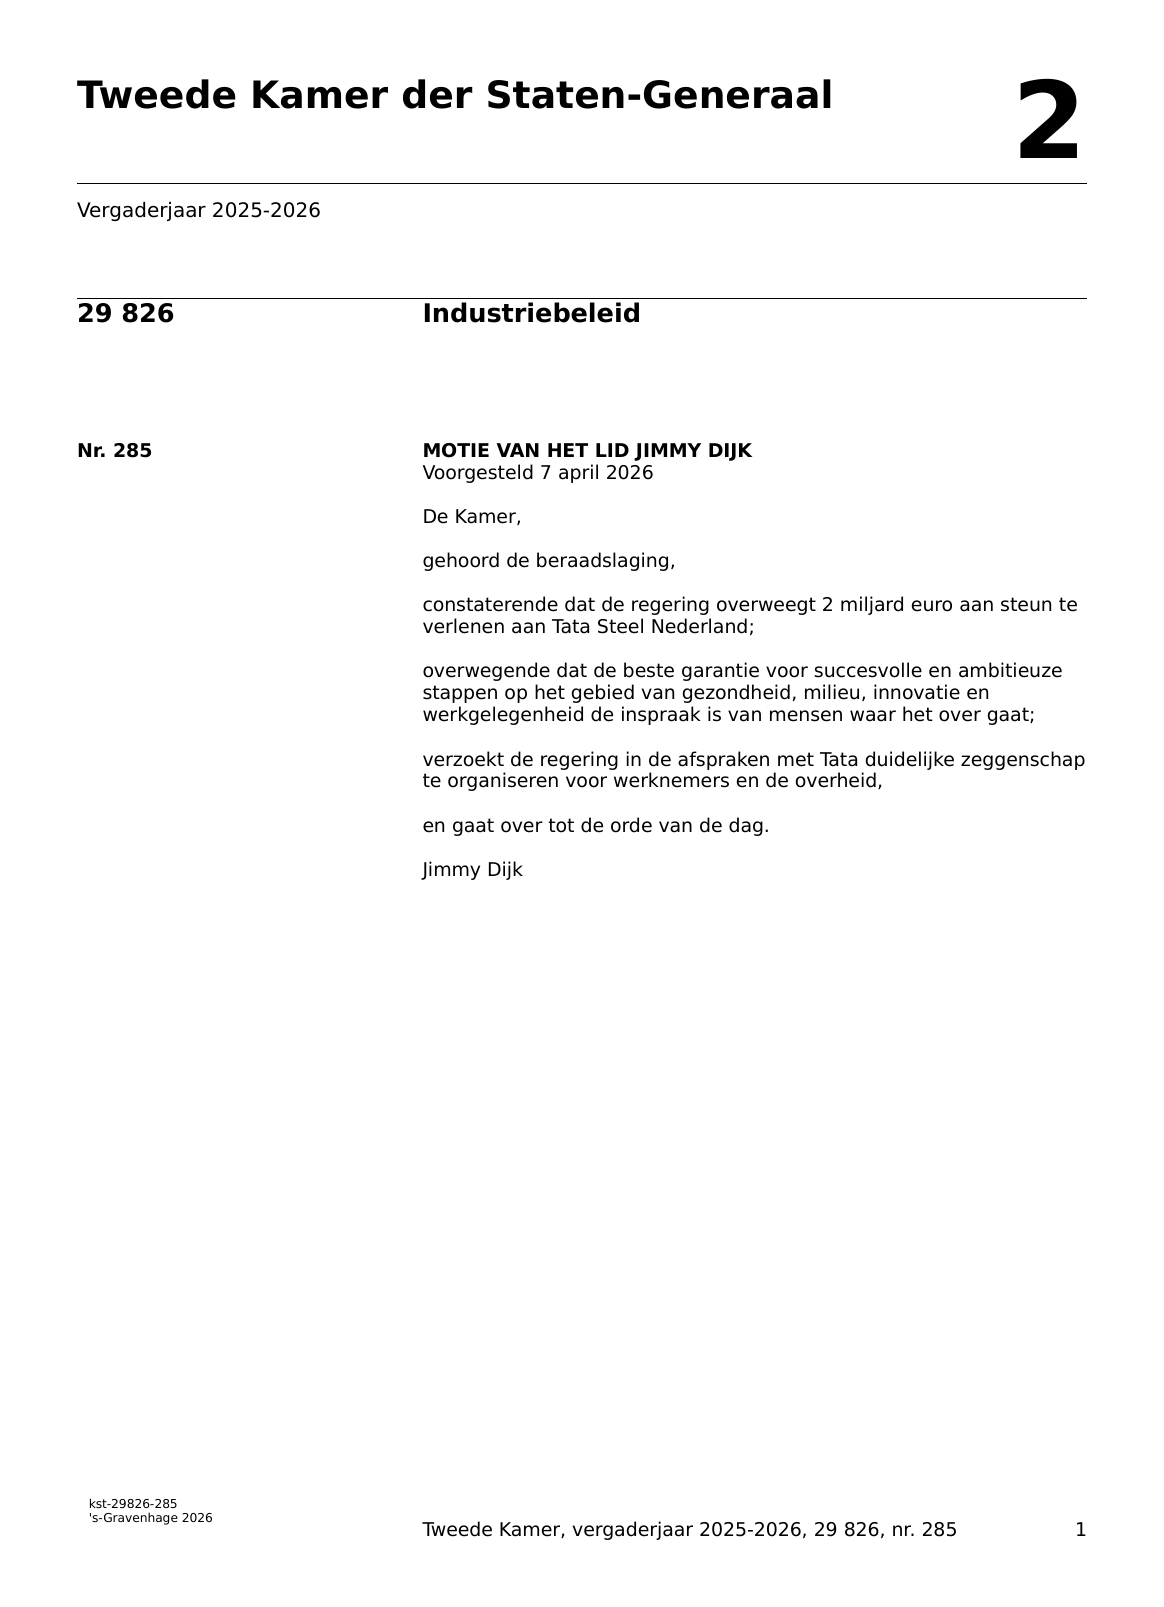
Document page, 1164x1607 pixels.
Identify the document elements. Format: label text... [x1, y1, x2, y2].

subtitle Nr. 285 MOTIE VAN HET LID JIMMY DIJK [77, 440, 1087, 462]
text 's-Gravenhage 2026 [88, 1511, 323, 1525]
table_header Tweede Kamer der Staten-Generaal [77, 59, 886, 183]
text verzoekt de regering in de afspraken met Tata duidelijke zeggenschap te organiseren voor werknemers en de overheid, [422, 748, 1087, 792]
text overwegende dat de beste garantie voor succesvolle en ambitieuze stappen op het gebied van gezondheid, milieu, innovatie en werkgelegenheid de inspraak is van mensen waar het over gaat; [422, 660, 1087, 726]
table_header 2 [886, 59, 1087, 183]
table_cell Vergaderjaar 2025-2026 [77, 184, 1087, 298]
text gehoord de beraadslaging, [422, 550, 1087, 572]
subtitle 29 826 Industriebeleid [77, 299, 1087, 329]
text Jimmy Dijk [422, 859, 1087, 881]
text Voorgesteld 7 april 2026 [422, 462, 1087, 484]
text en gaat over tot de orde van de dag. [422, 814, 1087, 837]
text constaterende dat de regering overweegt 2 miljard euro aan steun te verlenen aan Tata Steel Nederland; [422, 594, 1087, 638]
text De Kamer, [422, 506, 1087, 528]
text kst-29826-285 [88, 1497, 323, 1511]
